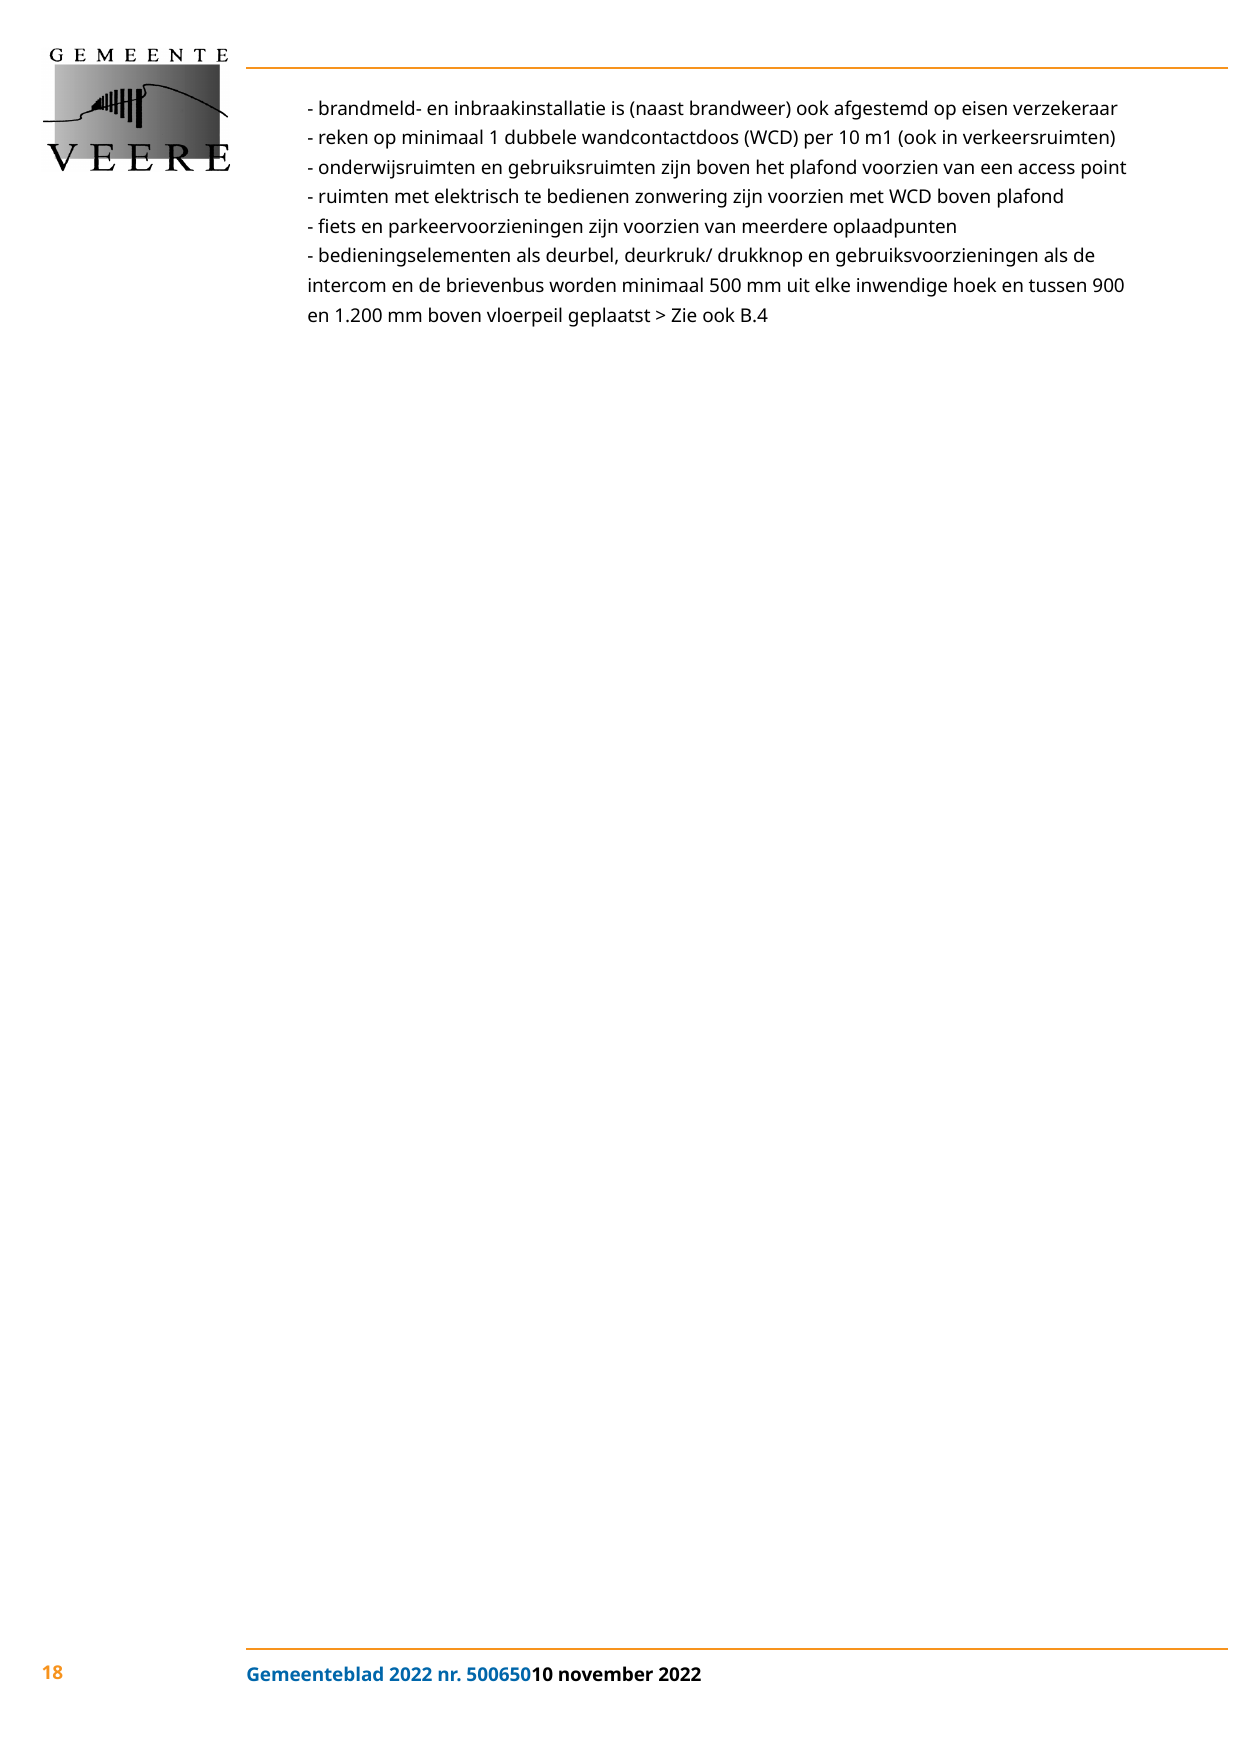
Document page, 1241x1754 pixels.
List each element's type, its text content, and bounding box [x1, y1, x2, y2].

list - ruimten met elektrisch te bedienen zonwering zijn voorzien met WCD boven plafond [248, 183, 1152, 209]
list - reken op minimaal 1 dubbele wandcontactdoos (WCD) per 10 m1 (ook in verkeersruimten) [248, 124, 1152, 150]
picture [41, 47, 231, 172]
list - fiets en parkeervoorzieningen zijn voorzien van meerdere oplaadpunten [248, 213, 1152, 239]
list - brandmeld- en inbraakinstallatie is (naast brandweer) ook afgestemd op eisen verzekeraar [248, 95, 1152, 121]
list - onderwijsruimten en gebruiksruimten zijn boven het plafond voorzien van een access point [248, 154, 1152, 180]
list - bedieningselementen als deurbel, deurkruk/ drukknop en gebruiksvoorzieningen als de intercom en de brievenbus worden minimaal 500 mm uit elke inwendige hoek en tussen 900 en 1.200 mm boven vloerpeil geplaatst > Zie ook B.4 [248, 243, 1152, 328]
